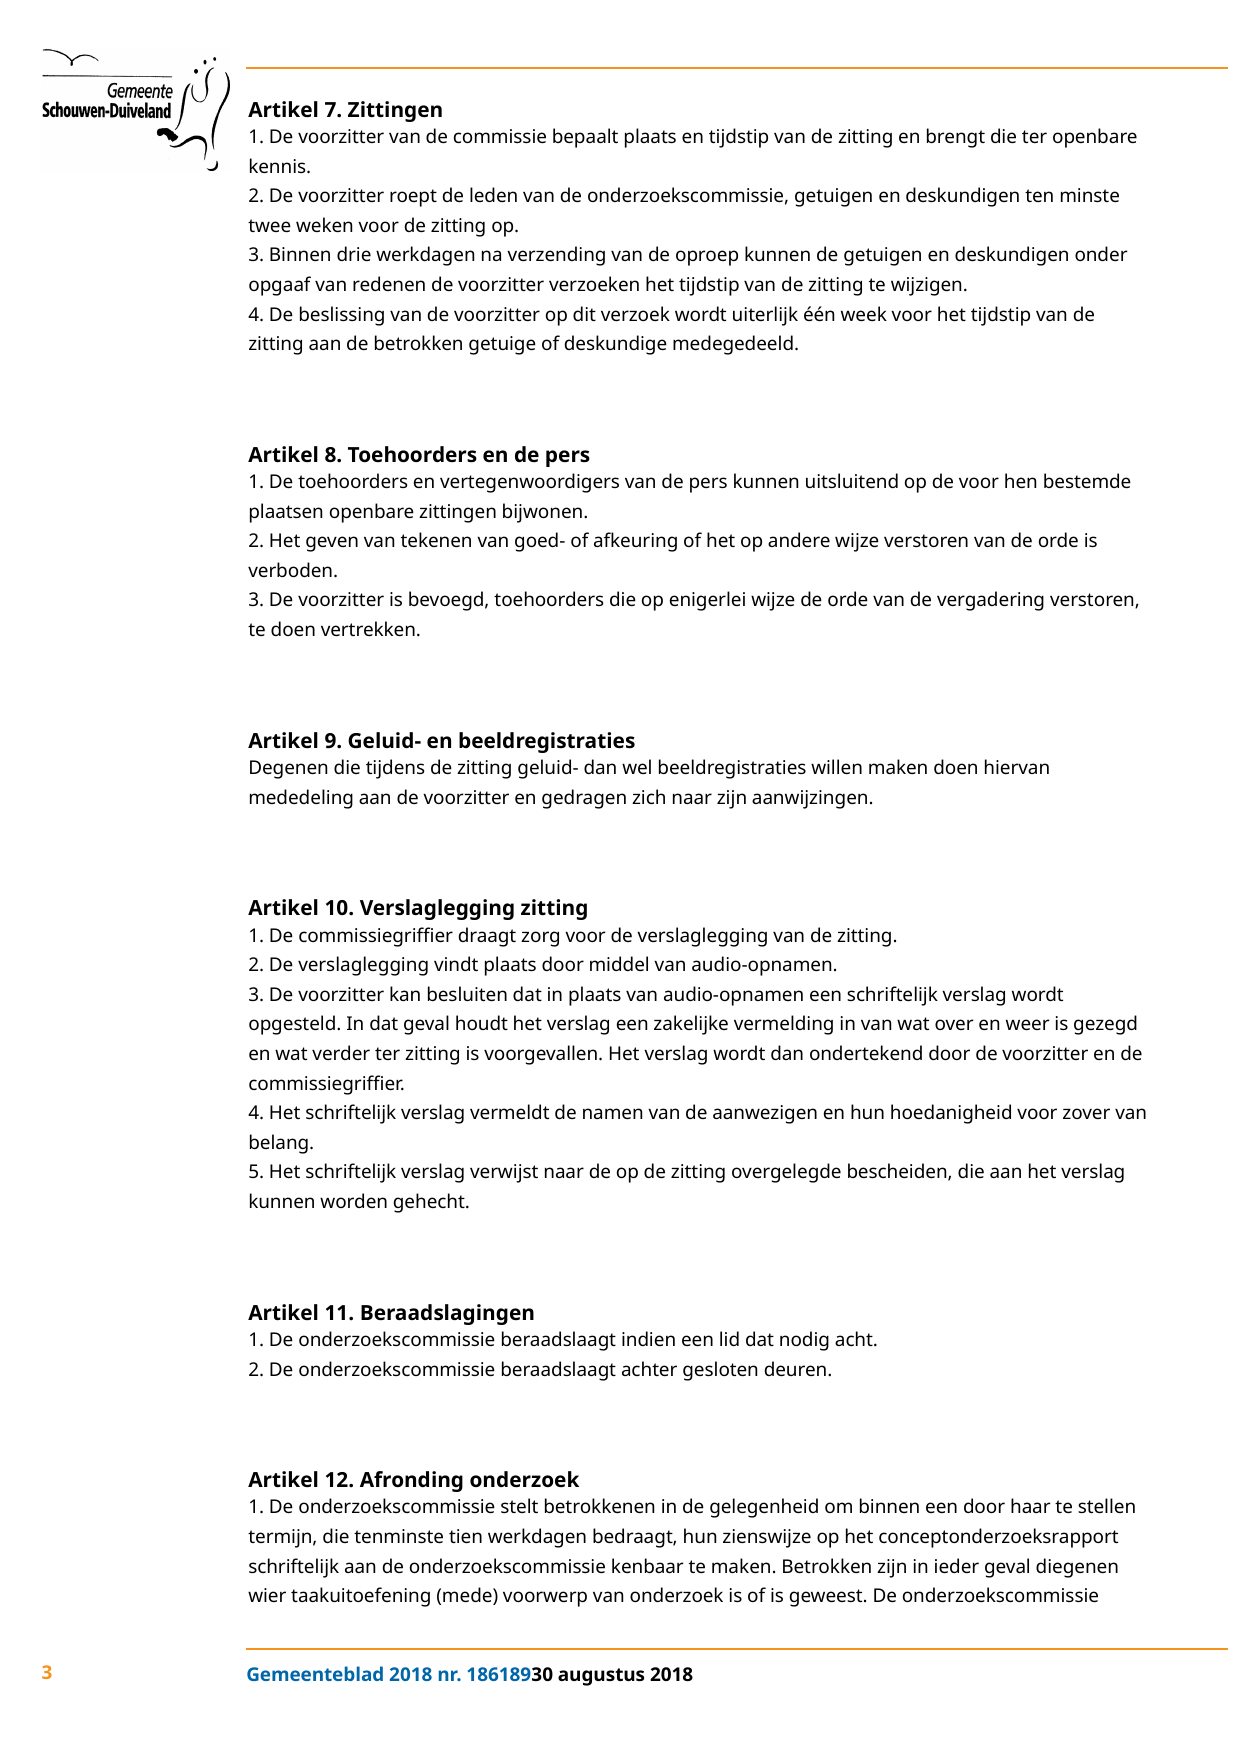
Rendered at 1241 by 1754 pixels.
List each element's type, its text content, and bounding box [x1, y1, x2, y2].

text Artikel 9. Geluid- en beeldregistraties [248, 726, 1152, 754]
text 4. Het schriftelijk verslag vermeldt de namen van de aanwezigen en hun hoedanigheid voor zover van belang. [248, 1099, 1152, 1155]
text 2. De verslaglegging vindt plaats door middel van audio-opnamen. [248, 951, 1152, 977]
text 2. De voorzitter roept de leden van de onderzoekscommissie, getuigen en deskundigen ten minste twee weken voor de zitting op. [248, 182, 1152, 238]
text 5. Het schriftelijk verslag verwijst naar de op de zitting overgelegde bescheiden, die aan het verslag kunnen worden gehecht. [248, 1158, 1152, 1214]
text 2. De onderzoekscommissie beraadslaagt achter gesloten deuren. [248, 1356, 1152, 1381]
text 3. De voorzitter kan besluiten dat in plaats van audio-opnamen een schriftelijk verslag wordt opgesteld. In dat geval houdt het verslag een zakelijke vermelding in van wat over en weer is gezegd en wat verder ter zitting is voorgevallen. Het verslag wordt dan ondertekend door de voorzitter en de commissiegriffier. [248, 981, 1152, 1096]
text Degenen die tijdens de zitting geluid- dan wel beeldregistraties willen maken doen hiervan mededeling aan de voorzitter en gedragen zich naar zijn aanwijzingen. [248, 754, 1152, 809]
text Artikel 10. Verslaglegging zitting [248, 893, 1152, 922]
text 1. De onderzoekscommissie stelt betrokkenen in de gelegenheid om binnen een door haar te stellen termijn, die tenminste tien werkdagen bedraagt, hun zienswijze op het conceptonderzoeksrapport schriftelijk aan de onderzoekscommissie kenbaar te maken. Betrokken zijn in ieder geval diegenen wier taakuitoefening (mede) voorwerp van onderzoek is of is geweest. De onderzoekscommissie [248, 1494, 1152, 1608]
text 1. De commissiegriffier draagt zorg voor de verslaglegging van de zitting. [248, 922, 1152, 948]
text Artikel 7. Zittingen [248, 95, 1152, 123]
text Artikel 11. Beraadslagingen [248, 1298, 1152, 1326]
text 2. Het geven van tekenen van goed- of afkeuring of het op andere wijze verstoren van de orde is verboden. [248, 527, 1152, 583]
text 3. Binnen drie werkdagen na verzending van de oproep kunnen de getuigen en deskundigen onder opgaaf van redenen de voorzitter verzoeken het tijdstip van de zitting te wijzigen. [248, 242, 1152, 297]
text 3. De voorzitter is bevoegd, toehoorders die op enigerlei wijze de orde van de vergadering verstoren, te doen vertrekken. [248, 587, 1152, 642]
picture [41, 47, 231, 172]
text Artikel 12. Afronding onderzoek [248, 1465, 1152, 1494]
text 1. De voorzitter van de commissie bepaalt plaats en tijdstip van de zitting en brengt die ter openbare kennis. [248, 123, 1152, 178]
text Artikel 8. Toehoorders en de pers [248, 440, 1152, 468]
text 1. De toehoorders en vertegenwoordigers van de pers kunnen uitsluitend op de voor hen bestemde plaatsen openbare zittingen bijwonen. [248, 468, 1152, 524]
text 1. De onderzoekscommissie beraadslaagt indien een lid dat nodig acht. [248, 1326, 1152, 1352]
text 4. De beslissing van de voorzitter op dit verzoek wordt uiterlijk één week voor het tijdstip van de zitting aan de betrokken getuige of deskundige medegedeeld. [248, 301, 1152, 356]
